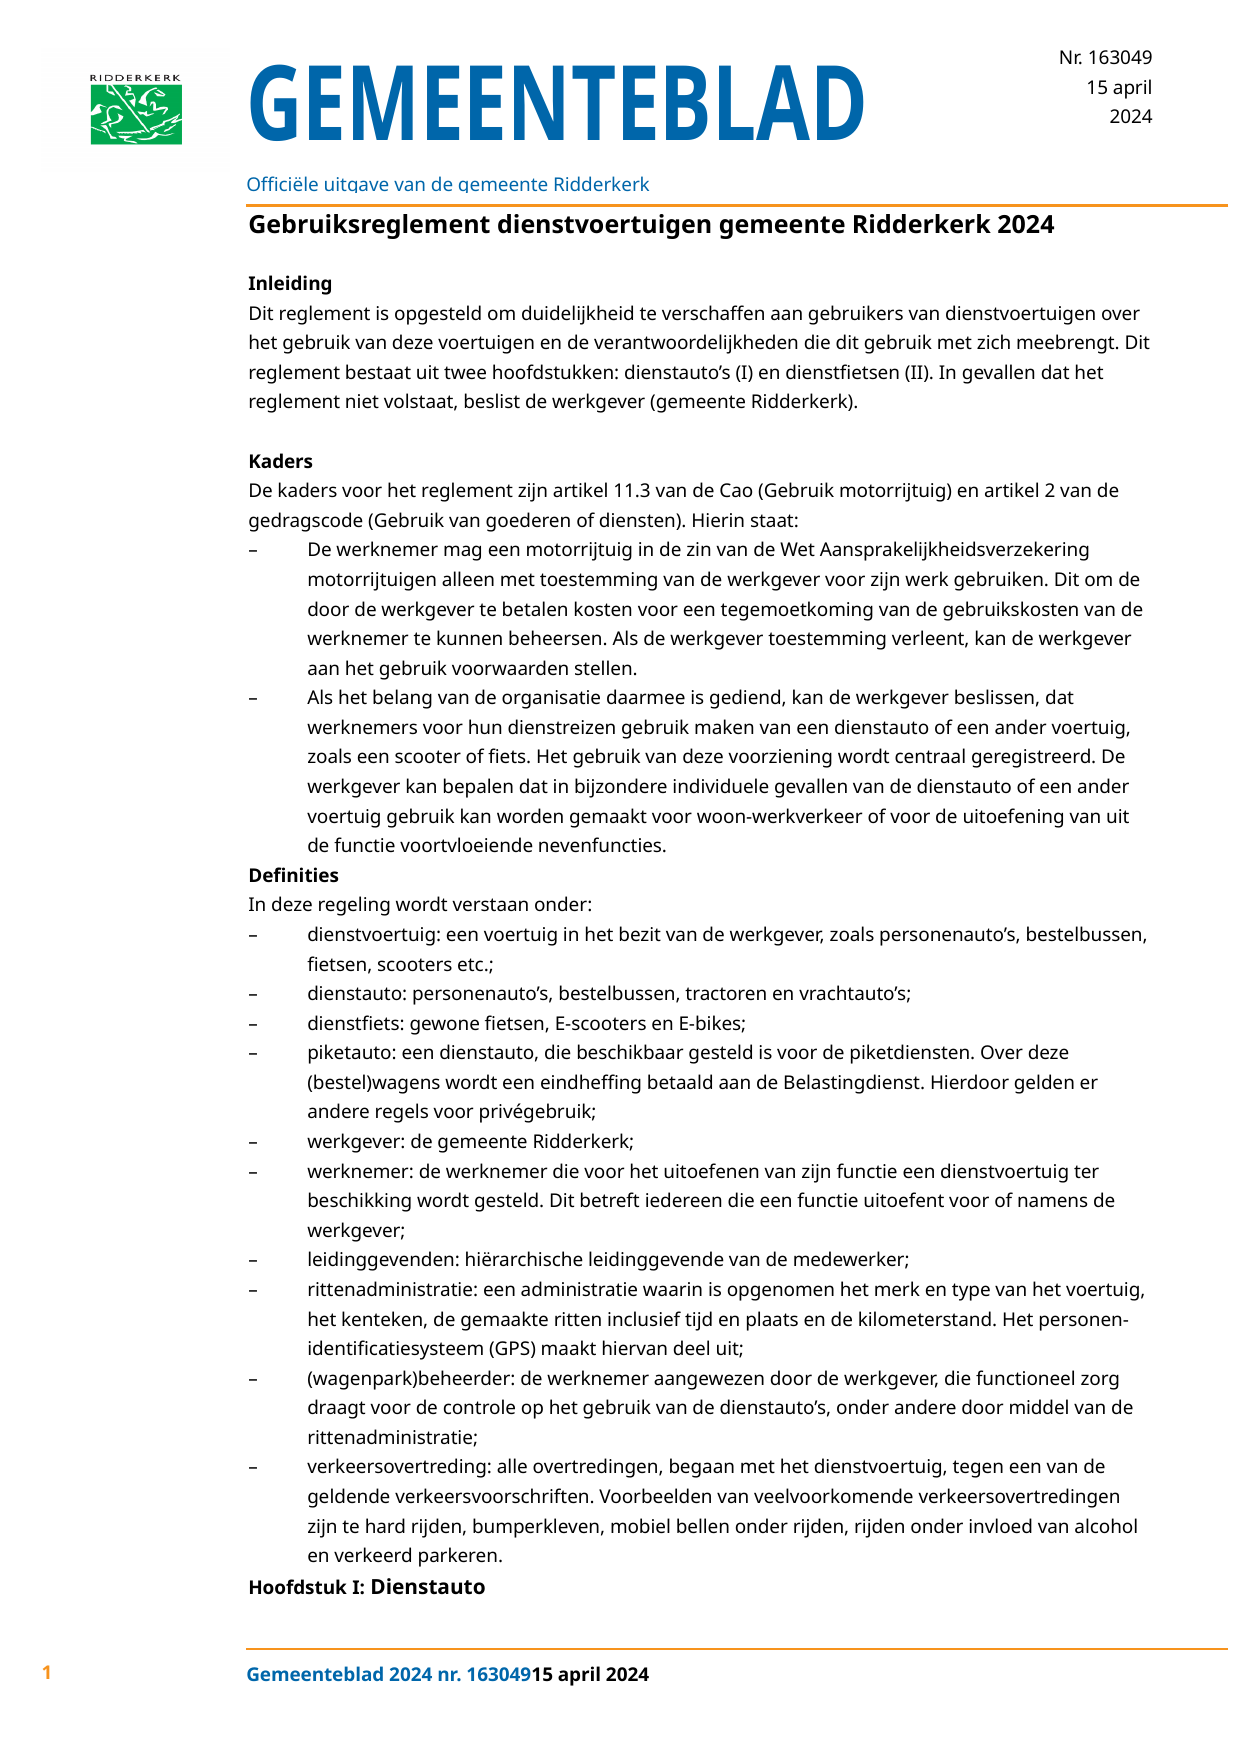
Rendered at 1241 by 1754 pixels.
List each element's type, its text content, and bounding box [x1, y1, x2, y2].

list De werknemer mag een motorrijtuig in de zin van de Wet Aansprakelijkheidsverzekering motorrijtuigen alleen met toestemming van de werkgever voor zijn werk gebruiken. Dit om de door de werkgever te betalen kosten voor een tegemoetkoming van de gebruikskosten van de werknemer te kunnen beheersen. Als de werkgever toestemming verleent, kan de werkgever aan het gebruik voorwaarden stellen. [248, 537, 1152, 681]
text Hoofdstuk I: Dienstauto [248, 1572, 1152, 1600]
list leidinggevenden: hiërarchische leidinggevende van de medewerker; [248, 1247, 1152, 1272]
list werknemer: de werknemer die voor het uitoefenen van zijn functie een dienstvoertuig ter beschikking wordt gesteld. Dit betreft iedereen die een functie uitoefent voor of namens de werkgever; [248, 1158, 1152, 1243]
text De kaders voor het reglement zijn artikel 11.3 van de Cao (Gebruik motorrijtuig) en artikel 2 van de gedragscode (Gebruik van goederen of diensten). Hierin staat: [248, 477, 1152, 533]
text Gebruiksreglement dienstvoertuigen gemeente Ridderkerk 2024 [248, 207, 1152, 241]
list piketauto: een dienstauto, die beschikbaar gesteld is voor de piketdiensten. Over deze (bestel)wagens wordt een eindheffing betaald aan de Belastingdienst. Hierdoor gelden er andere regels voor privégebruik; [248, 1039, 1152, 1124]
text Dit reglement is opgesteld om duidelijkheid te verschaffen aan gebruikers van dienstvoertuigen over het gebruik van deze voertuigen en de verantwoordelijkheden die dit gebruik met zich meebrengt. Dit reglement bestaat uit twee hoofdstukken: dienstauto’s (I) en dienstfietsen (II). In gevallen dat het reglement niet volstaat, beslist de werkgever (gemeente Ridderkerk). [248, 300, 1152, 414]
list dienstfiets: gewone fietsen, E-scooters en E-bikes; [248, 1010, 1152, 1036]
text Definities [248, 862, 1152, 888]
list Als het belang van de organisatie daarmee is gediend, kan de werkgever beslissen, dat werknemers voor hun dienstreizen gebruik maken van een dienstauto of een ander voertuig, zoals een scooter of fiets. Het gebruik van deze voorziening wordt centraal geregistreerd. De werkgever kan bepalen dat in bijzondere individuele gevallen van de dienstauto of een ander voertuig gebruik kan worden gemaakt voor woon-werkverkeer of voor de uitoefening van uit de functie voortvloeiende nevenfuncties. [248, 684, 1152, 858]
text Inleiding [248, 270, 1152, 296]
text In deze regeling wordt verstaan onder: [248, 892, 1152, 917]
picture [41, 47, 231, 172]
list dienstauto: personenauto’s, bestelbussen, tractoren en vrachtauto’s; [248, 980, 1152, 1006]
text Kaders [248, 448, 1152, 473]
list verkeersovertreding: alle overtredingen, begaan met het dienstvoertuig, tegen een van de geldende verkeersvoorschriften. Voorbeelden van veelvoorkomende verkeersovertredingen zijn te hard rijden, bumperkleven, mobiel bellen onder rijden, rijden onder invloed van alcohol en verkeerd parkeren. [248, 1454, 1152, 1568]
list dienstvoertuig: een voertuig in het bezit van de werkgever, zoals personenauto’s, bestelbussen, fietsen, scooters etc.; [248, 921, 1152, 976]
list (wagenpark)beheerder: de werknemer aangewezen door de werkgever, die functioneel zorg draagt voor de controle op het gebruik van de dienstauto’s, onder andere door middel van de rittenadministratie; [248, 1365, 1152, 1450]
list rittenadministratie: een administratie waarin is opgenomen het merk en type van het voertuig, het kenteken, de gemaakte ritten inclusief tijd en plaats en de kilometerstand. Het personen-identificatiesysteem (GPS) maakt hiervan deel uit; [248, 1276, 1152, 1361]
list werkgever: de gemeente Ridderkerk; [248, 1128, 1152, 1154]
